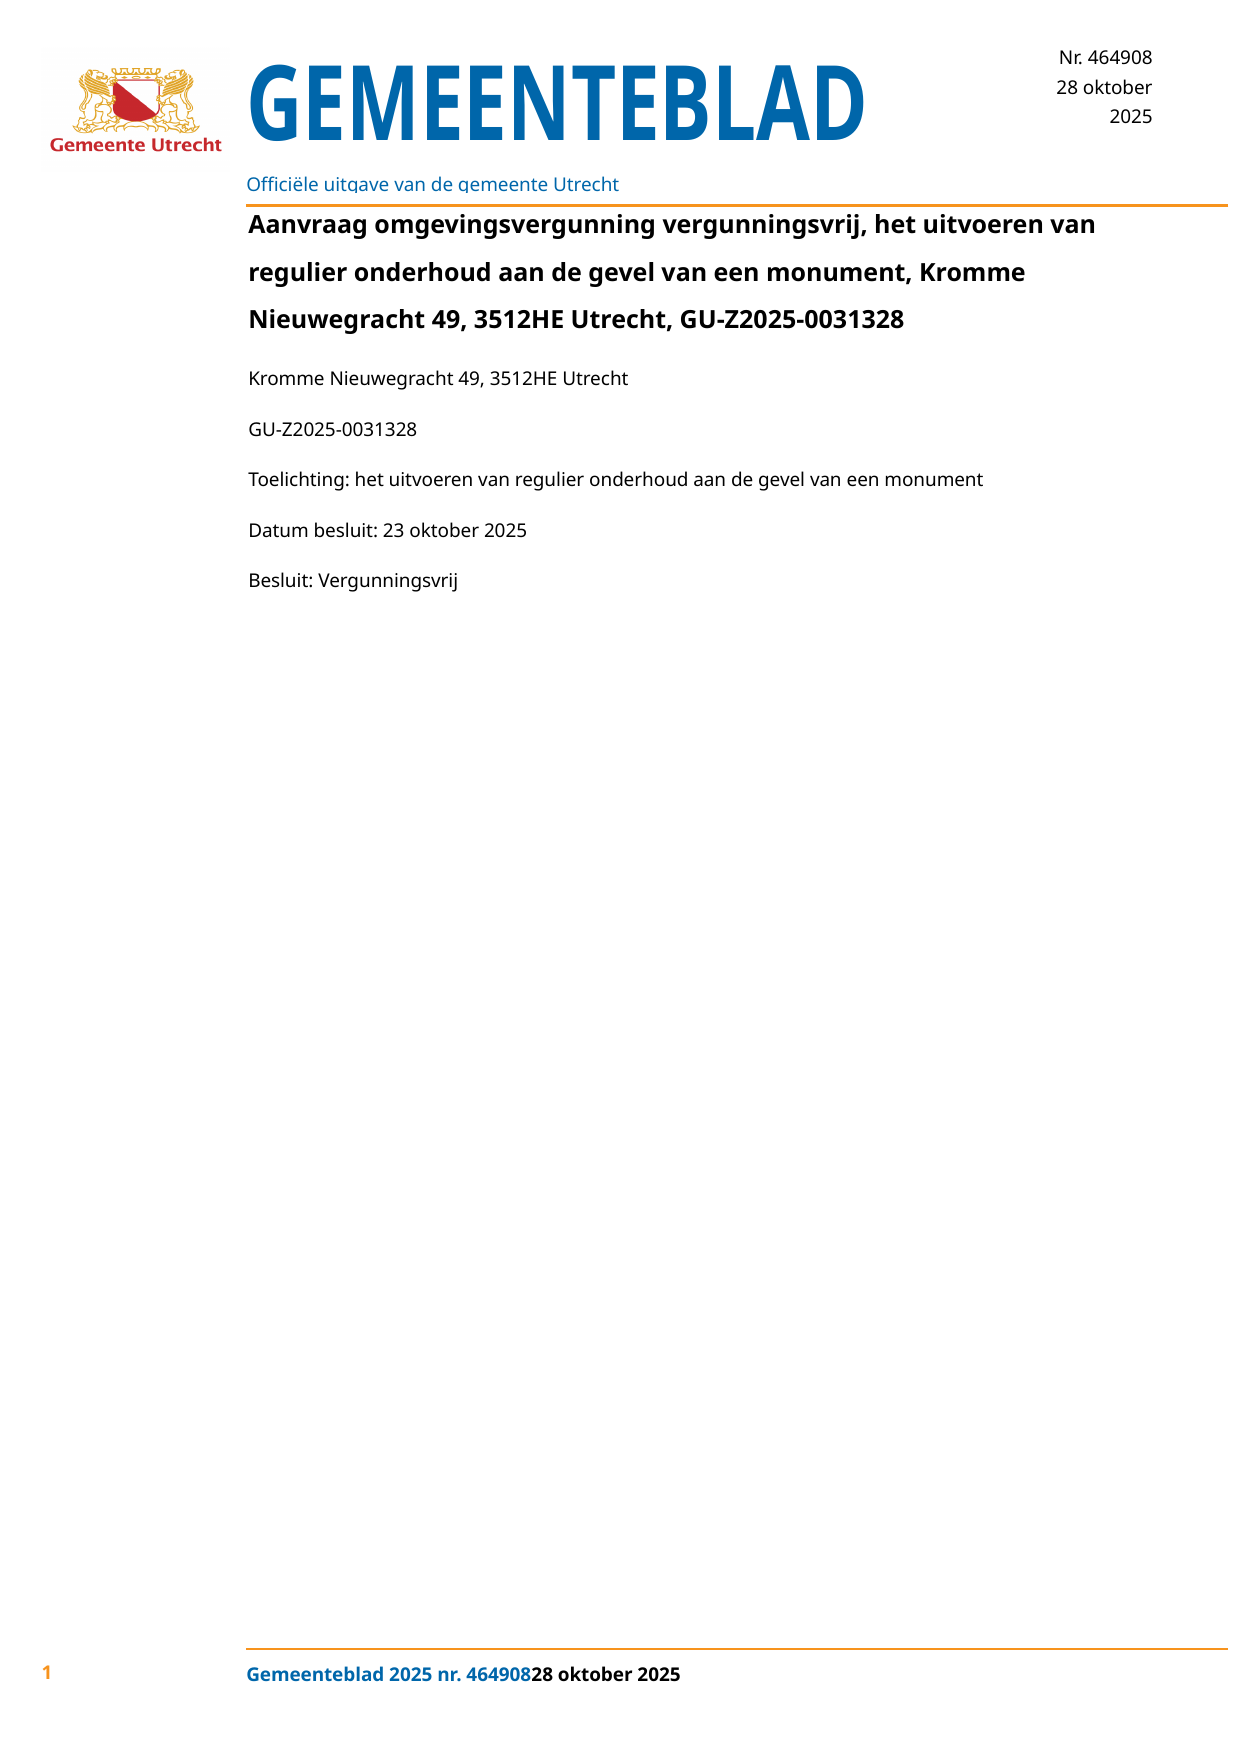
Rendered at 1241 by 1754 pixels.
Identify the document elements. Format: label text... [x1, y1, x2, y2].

text Besluit: Vergunningsvrij [248, 567, 1152, 593]
text Aanvraag omgevingsvergunning vergunningsvrij, het uitvoeren van regulier onderhoud aan de gevel van een monument, Kromme Nieuwegracht 49, 3512HE Utrecht, GU-Z2025-0031328 [248, 207, 1152, 336]
text GU-Z2025-0031328 [248, 416, 1152, 442]
text Toelichting: het uitvoeren van regulier onderhoud aan de gevel van een monument [248, 466, 1152, 492]
text Kromme Nieuwegracht 49, 3512HE Utrecht [248, 366, 1152, 391]
picture [41, 47, 231, 172]
text Datum besluit: 23 oktober 2025 [248, 517, 1152, 542]
